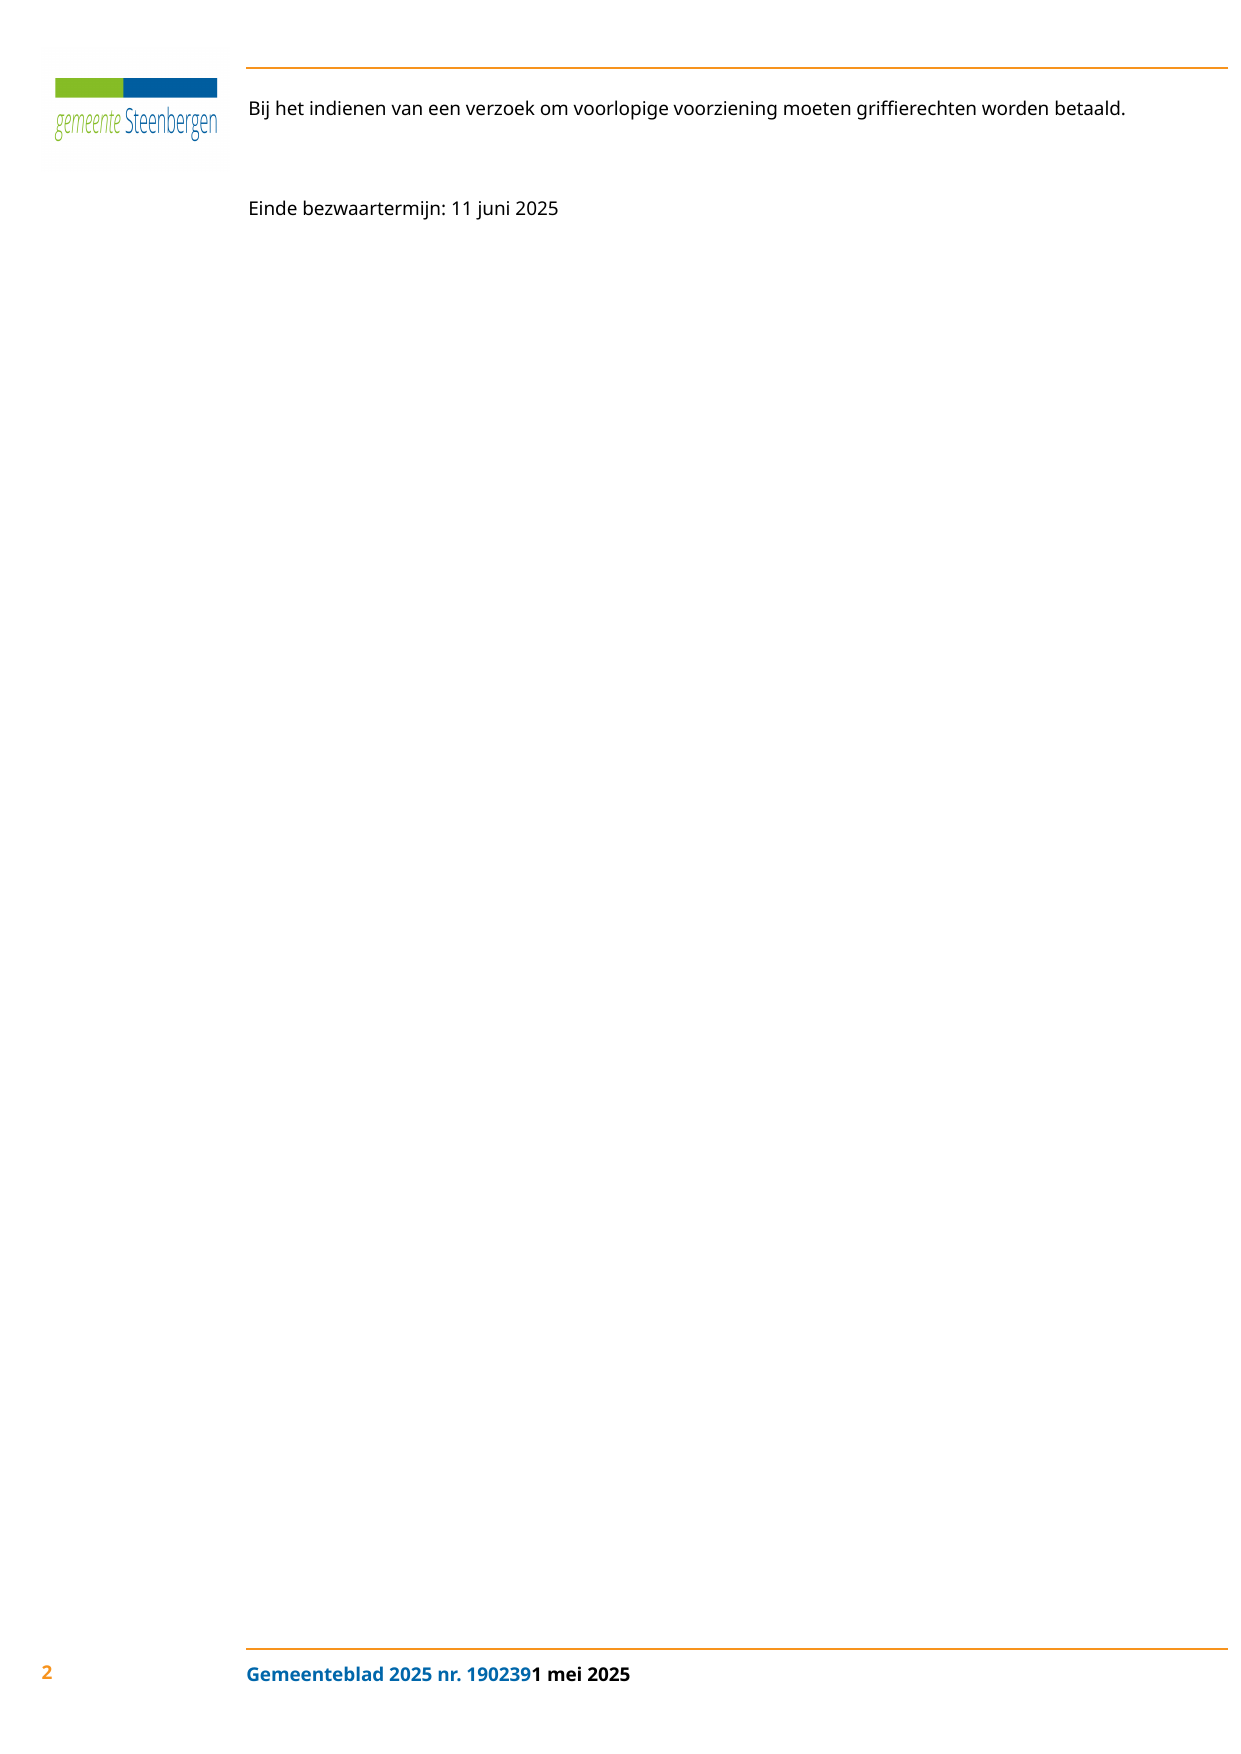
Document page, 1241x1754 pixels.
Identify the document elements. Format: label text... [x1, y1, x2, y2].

text Bij het indienen van een verzoek om voorlopige voorziening moeten griffierechten worden betaald. [248, 95, 1152, 121]
text Einde bezwaartermijn: 11 juni 2025 [248, 196, 1152, 221]
picture [41, 47, 231, 172]
